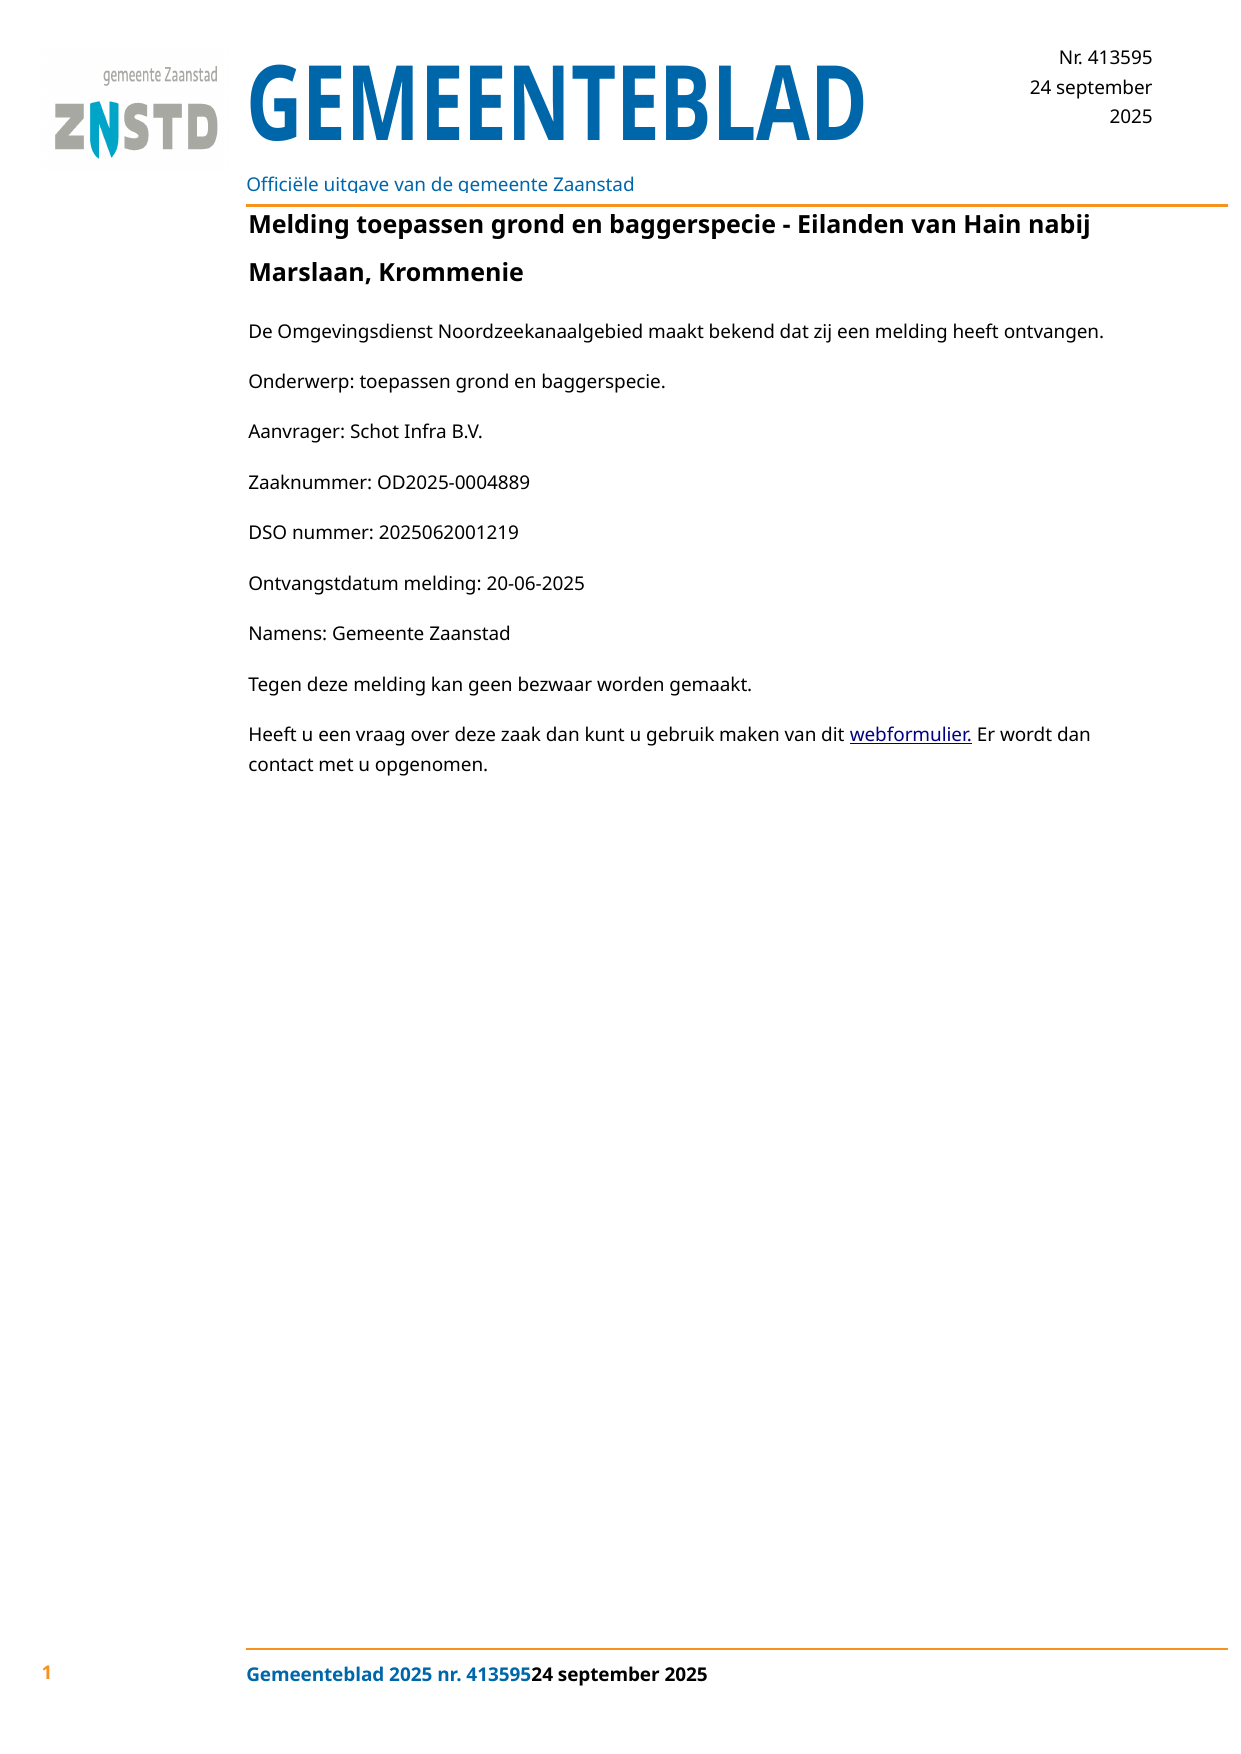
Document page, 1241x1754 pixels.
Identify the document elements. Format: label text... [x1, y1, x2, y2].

text Namens: Gemeente Zaanstad [248, 620, 1152, 646]
text DSO nummer: 2025062001219 [248, 519, 1152, 545]
text Zaaknummer: OD2025-0004889 [248, 469, 1152, 495]
text Melding toepassen grond en baggerspecie - Eilanden van Hain nabij Marslaan, Krommenie [248, 207, 1152, 288]
text Aanvrager: Schot Infra B.V. [248, 419, 1152, 444]
text Heeft u een vraag over deze zaak dan kunt u gebruik maken van dit webformulier. Er wordt dan contact met u opgenomen. [248, 721, 1152, 777]
text Ontvangstdatum melding: 20-06-2025 [248, 570, 1152, 596]
picture [41, 47, 231, 172]
text Onderwerp: toepassen grond en baggerspecie. [248, 368, 1152, 394]
text Tegen deze melding kan geen bezwaar worden gemaakt. [248, 671, 1152, 697]
text De Omgevingsdienst Noordzeekanaalgebied maakt bekend dat zij een melding heeft ontvangen. [248, 318, 1152, 344]
